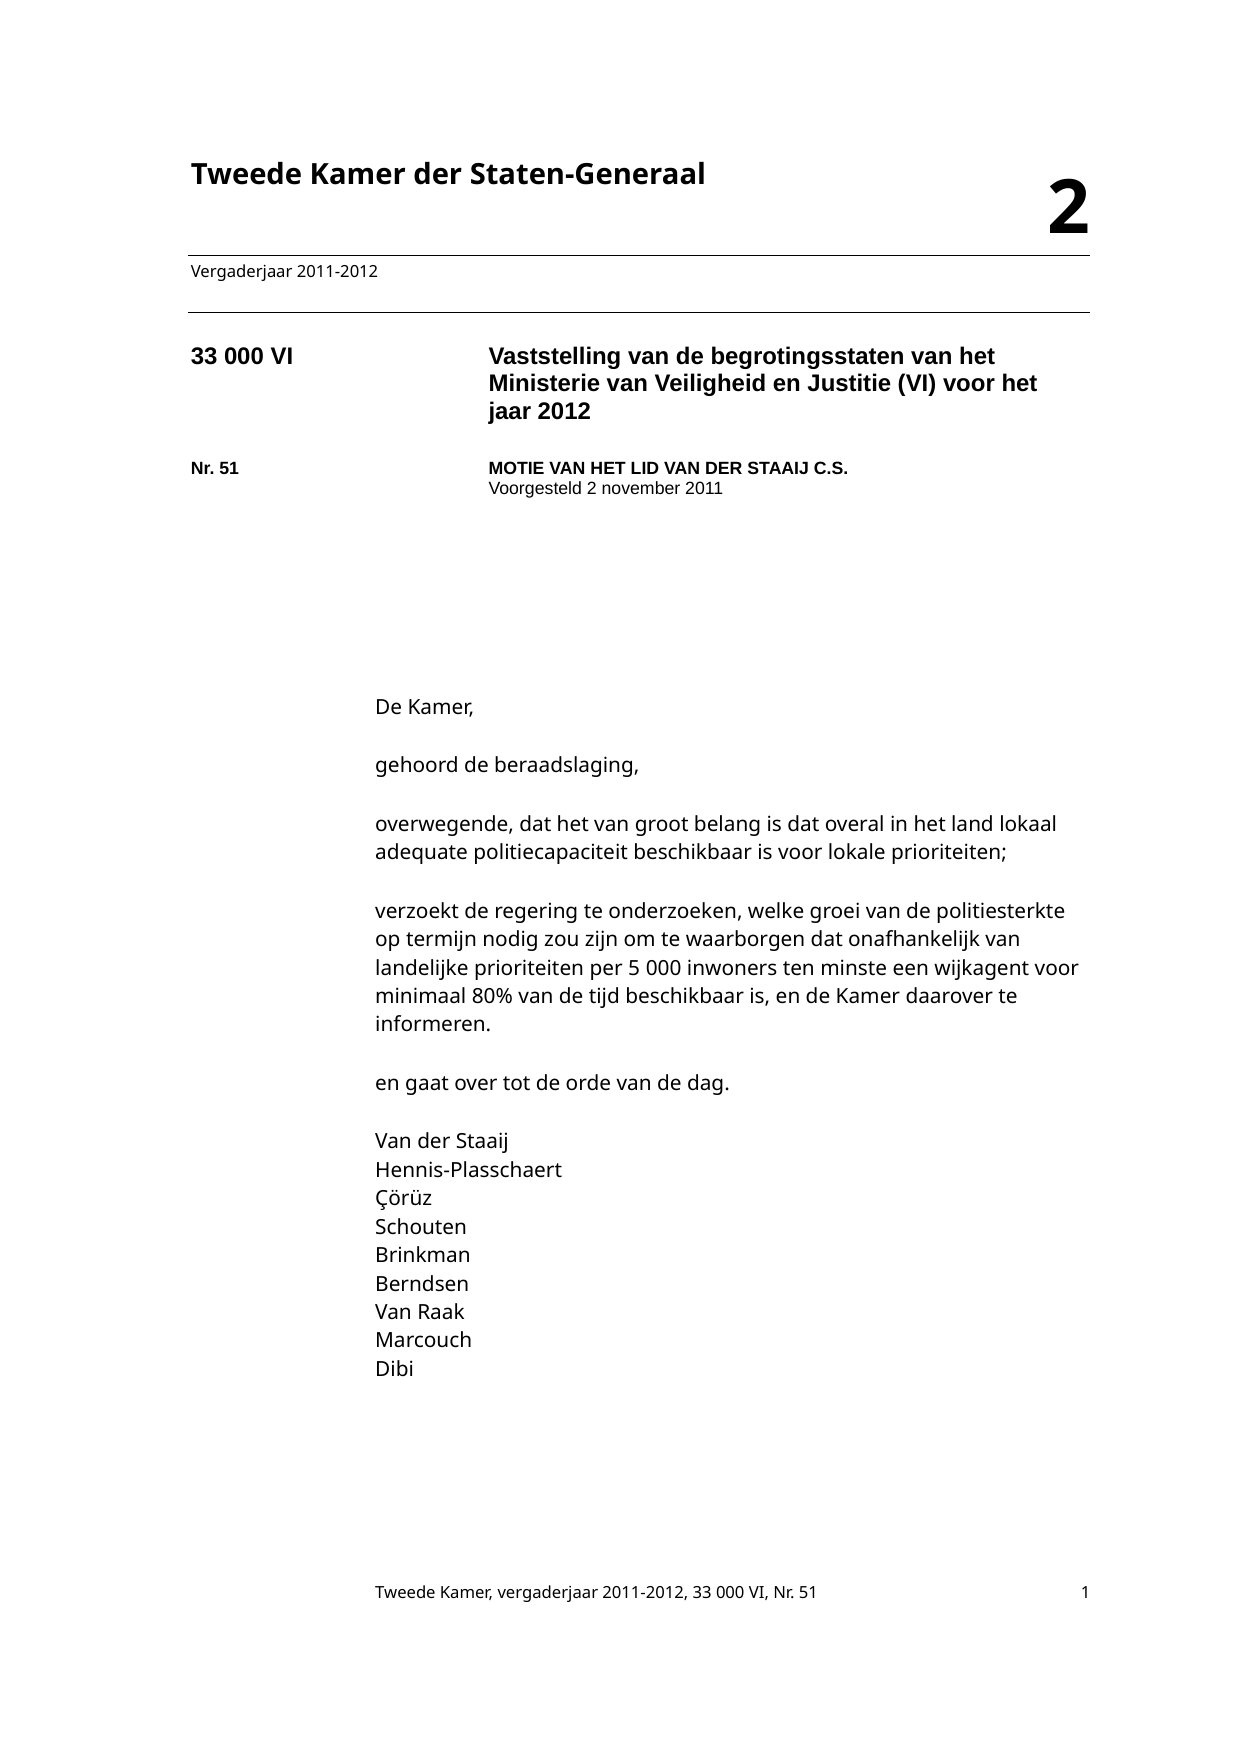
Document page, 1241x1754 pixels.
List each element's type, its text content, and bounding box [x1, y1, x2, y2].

text De Kamer, [375, 692, 1090, 721]
table_cell MOTIE VAN HET LID VAN DER STAAIJ C.S. Voorgesteld 2 november 2011 [485, 455, 1090, 573]
table_header Tweede Kamer der Staten-Generaal [188, 150, 909, 255]
text en gaat over tot de orde van de dag. [375, 1068, 1090, 1096]
table_cell Vaststelling van de begrotingsstaten van het Ministerie van Veiligheid en Justitie (VI) voor het jaar 2012 [485, 339, 1090, 454]
table_cell [485, 256, 1090, 312]
text Schouten [375, 1212, 1090, 1240]
text Dibi [375, 1354, 1090, 1382]
table_cell [485, 313, 1090, 339]
text overwegende, dat het van groot belang is dat overal in het land lokaal adequate politiecapaciteit beschikbaar is voor lokale prioriteiten; [375, 809, 1090, 866]
text Van der Staaij [375, 1126, 1090, 1155]
table_cell Vergaderjaar 2011-2012 [188, 256, 485, 312]
table_header 2 [910, 150, 1090, 255]
text verzoekt de regering te onderzoeken, welke groei van de politiesterkte op termijn nodig zou zijn om te waarborgen dat onafhankelijk van landelijke prioriteiten per 5 000 inwoners ten minste een wijkagent voor minimaal 80% van de tijd beschikbaar is, en de Kamer daarover te informeren. [375, 896, 1090, 1038]
text Berndsen [375, 1269, 1090, 1297]
text Brinkman [375, 1240, 1090, 1269]
text Van Raak [375, 1297, 1090, 1326]
text Marcouch [375, 1326, 1090, 1354]
text Hennis-Plasschaert [375, 1155, 1090, 1183]
text gehoord de beraadslaging, [375, 751, 1090, 779]
table_cell [188, 313, 485, 339]
table_cell 33 000 VI [188, 339, 485, 454]
table_cell Nr. 51 [188, 455, 485, 573]
text Çörüz [375, 1183, 1090, 1212]
